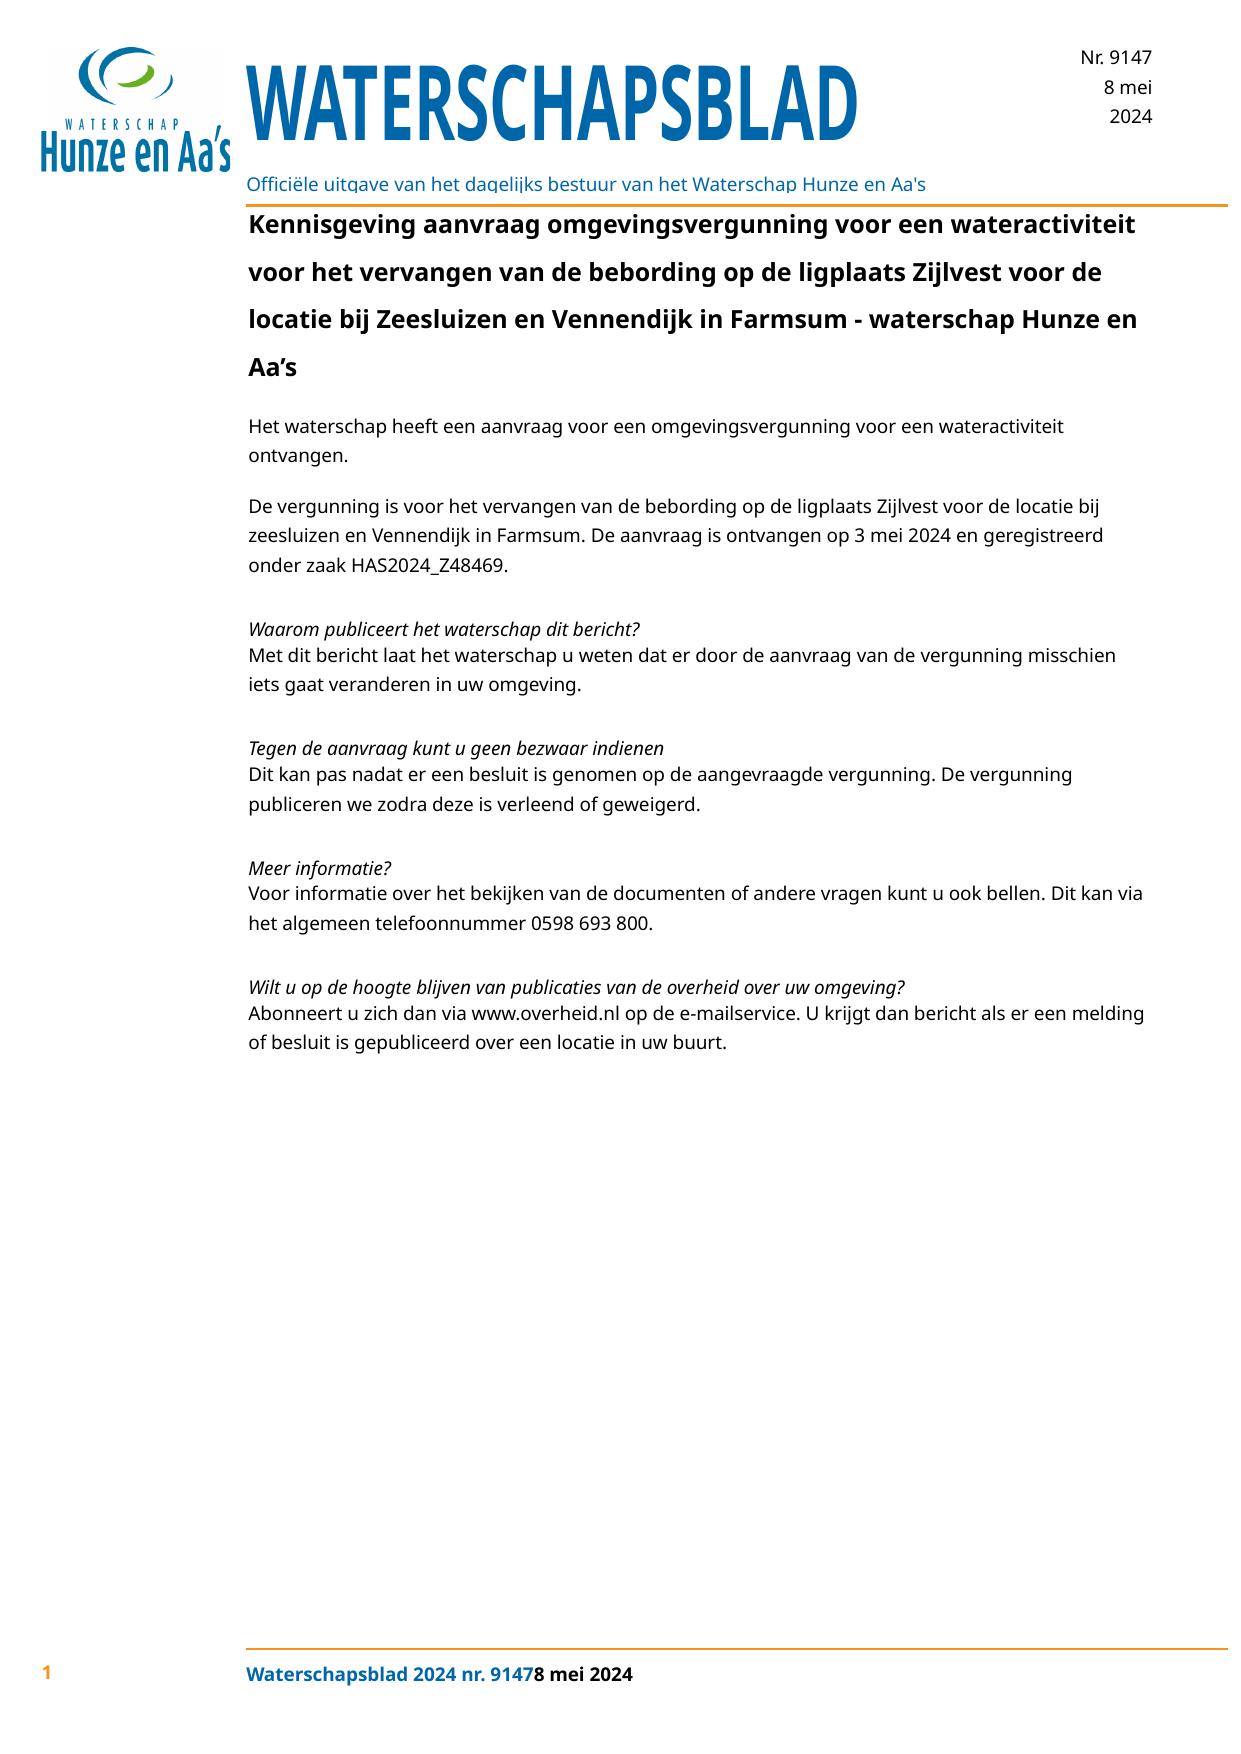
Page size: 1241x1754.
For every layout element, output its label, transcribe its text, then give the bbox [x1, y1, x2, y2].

picture [183, 163, 191, 172]
text Abonneert u zich dan via www.overheid.nl op de e-mailservice. U krijgt dan bericht als er een melding of besluit is gepubliceerd over een locatie in uw buurt. [248, 1000, 1152, 1055]
text Waarom publiceert het waterschap dit bericht? [248, 616, 1152, 642]
text Meer informatie? [248, 855, 1152, 881]
text Wilt u op de hoogte blijven van publicaties van de overheid over uw omgeving? [248, 974, 1152, 1000]
text Dit kan pas nadat er een besluit is genomen op de aangevraagde vergunning. De vergunning publiceren we zodra deze is verleend of geweigerd. [248, 761, 1152, 817]
text Met dit bericht laat het waterschap u weten dat er door de aanvraag van de vergunning misschien iets gaat veranderen in uw omgeving. [248, 642, 1152, 697]
picture [41, 47, 231, 172]
text Het waterschap heeft een aanvraag voor een omgevingsvergunning voor een wateractiviteit ontvangen. [248, 413, 1152, 468]
text De vergunning is voor het vervangen van de bebording op de ligplaats Zijlvest voor de locatie bij zeesluizen en Vennendijk in Farmsum. De aanvraag is ontvangen op 3 mei 2024 en geregistreerd onder zaak HAS2024_Z48469. [248, 493, 1152, 578]
text Voor informatie over het bekijken van de documenten of andere vragen kunt u ook bellen. Dit kan via het algemeen telefoonnummer 0598 693 800. [248, 881, 1152, 936]
picture [47, 154, 51, 172]
picture [226, 145, 231, 156]
text Tegen de aanvraag kunt u geen bezwaar indienen [248, 736, 1152, 761]
text Kennisgeving aanvraag omgevingsvergunning voor een wateractiviteit voor het vervangen van de bebording op de ligplaats Zijlvest voor de locatie bij Zeesluizen en Vennendijk in Farmsum - waterschap Hunze en Aa’s [248, 207, 1152, 384]
